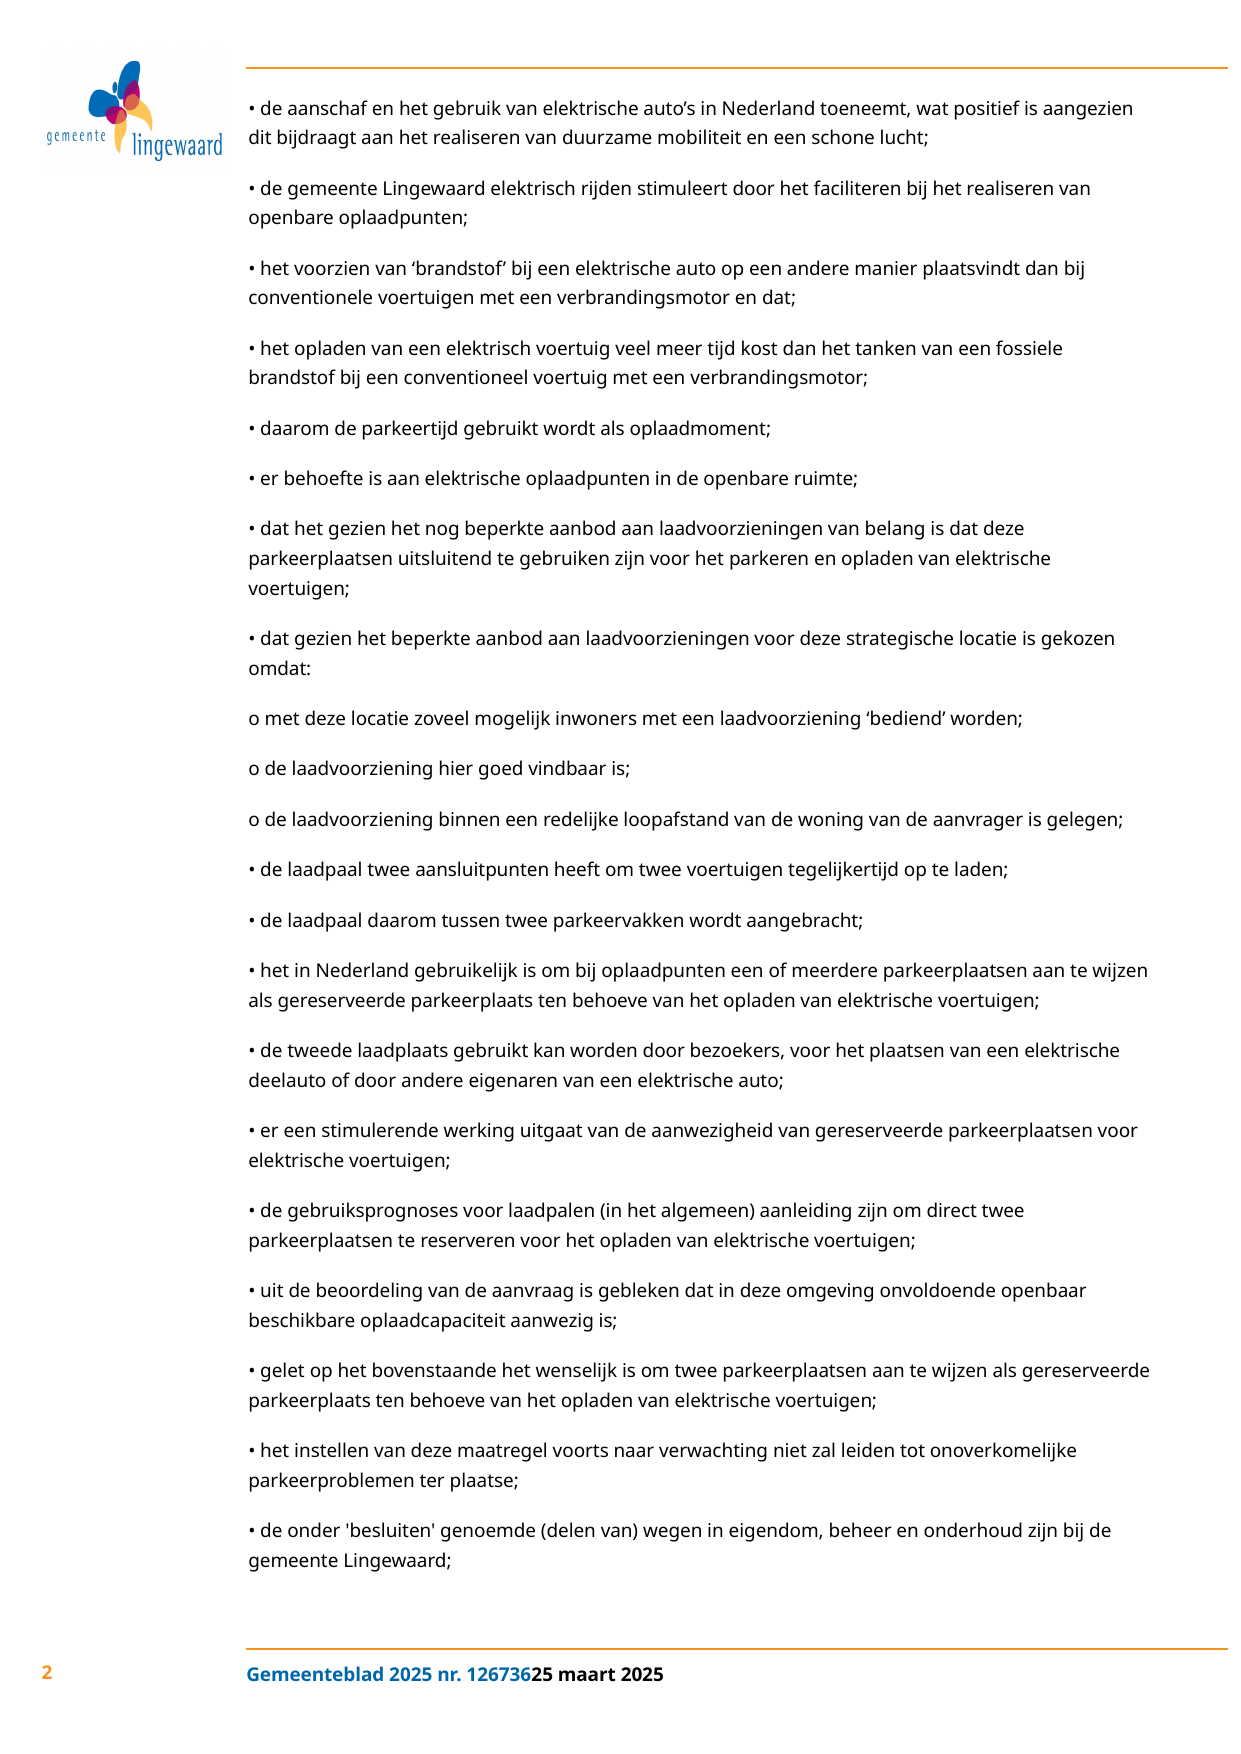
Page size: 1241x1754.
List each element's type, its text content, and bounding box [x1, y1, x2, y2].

text o de laadvoorziening hier goed vindbaar is; [248, 756, 1152, 781]
text • er een stimulerende werking uitgaat van de aanwezigheid van gereserveerde parkeerplaatsen voor elektrische voertuigen; [248, 1117, 1152, 1173]
text • het voorzien van ‘brandstof’ bij een elektrische auto op een andere manier plaatsvindt dan bij conventionele voertuigen met een verbrandingsmotor en dat; [248, 255, 1152, 310]
text • het opladen van een elektrisch voertuig veel meer tijd kost dan het tanken van een fossiele brandstof bij een conventioneel voertuig met een verbrandingsmotor; [248, 335, 1152, 390]
text • dat het gezien het nog beperkte aanbod aan laadvoorzieningen van belang is dat deze parkeerplaatsen uitsluitend te gebruiken zijn voor het parkeren en opladen van elektrische voertuigen; [248, 516, 1152, 601]
text • het instellen van deze maatregel voorts naar verwachting niet zal leiden tot onoverkomelijke parkeerproblemen ter plaatse; [248, 1437, 1152, 1493]
text • de tweede laadplaats gebruikt kan worden door bezoekers, voor het plaatsen van een elektrische deelauto of door andere eigenaren van een elektrische auto; [248, 1037, 1152, 1093]
text • het in Nederland gebruikelijk is om bij oplaadpunten een of meerdere parkeerplaatsen aan te wijzen als gereserveerde parkeerplaats ten behoeve van het opladen van elektrische voertuigen; [248, 957, 1152, 1013]
text • uit de beoordeling van de aanvraag is gebleken dat in deze omgeving onvoldoende openbaar beschikbare oplaadcapaciteit aanwezig is; [248, 1277, 1152, 1333]
text • de gebruiksprognoses voor laadpalen (in het algemeen) aanleiding zijn om direct twee parkeerplaatsen te reserveren voor het opladen van elektrische voertuigen; [248, 1197, 1152, 1253]
text • de laadpaal daarom tussen twee parkeervakken wordt aangebracht; [248, 907, 1152, 933]
text • er behoefte is aan elektrische oplaadpunten in de openbare ruimte; [248, 465, 1152, 491]
text • dat gezien het beperkte aanbod aan laadvoorzieningen voor deze strategische locatie is gekozen omdat: [248, 625, 1152, 681]
text • daarom de parkeertijd gebruikt wordt als oplaadmoment; [248, 415, 1152, 441]
text • de gemeente Lingewaard elektrisch rijden stimuleert door het faciliteren bij het realiseren van openbare oplaadpunten; [248, 175, 1152, 230]
text o met deze locatie zoveel mogelijk inwoners met een laadvoorziening ‘bediend’ worden; [248, 705, 1152, 731]
picture [41, 47, 231, 172]
text • de aanschaf en het gebruik van elektrische auto’s in Nederland toeneemt, wat positief is aangezien dit bijdraagt aan het realiseren van duurzame mobiliteit en een schone lucht; [248, 95, 1152, 150]
text o de laadvoorziening binnen een redelijke loopafstand van de woning van de aanvrager is gelegen; [248, 806, 1152, 832]
text • de laadpaal twee aansluitpunten heeft om twee voertuigen tegelijkertijd op te laden; [248, 856, 1152, 882]
text • de onder 'besluiten' genoemde (delen van) wegen in eigendom, beheer en onderhoud zijn bij de gemeente Lingewaard; [248, 1517, 1152, 1573]
text • gelet op het bovenstaande het wenselijk is om twee parkeerplaatsen aan te wijzen als gereserveerde parkeerplaats ten behoeve van het opladen van elektrische voertuigen; [248, 1357, 1152, 1413]
